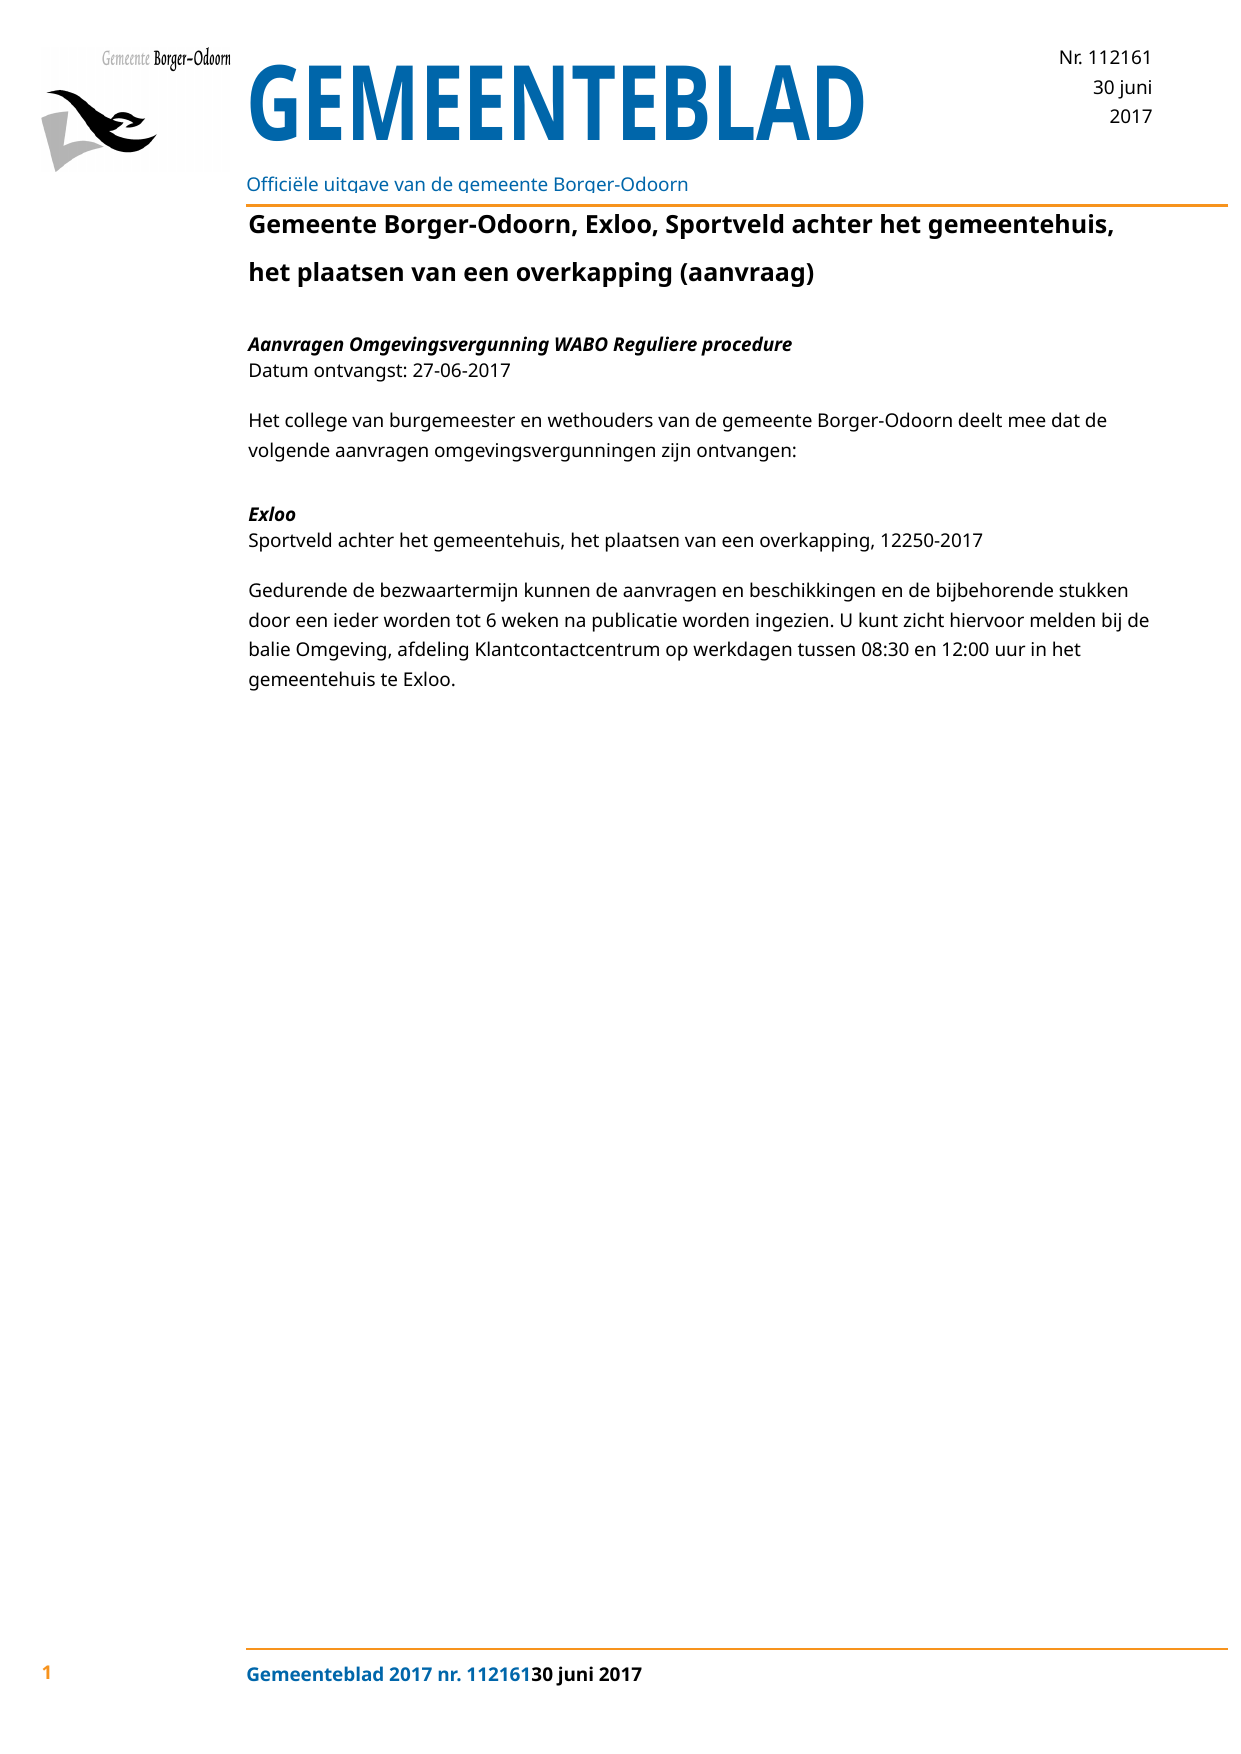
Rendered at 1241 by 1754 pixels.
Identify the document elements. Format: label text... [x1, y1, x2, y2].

text Gedurende de bezwaartermijn kunnen de aanvragen en beschikkingen en de bijbehorende stukken door een ieder worden tot 6 weken na publicatie worden ingezien. U kunt zicht hiervoor melden bij de balie Omgeving, afdeling Klantcontactcentrum op werkdagen tussen 08:30 en 12:00 uur in het gemeentehuis te Exloo. [248, 577, 1152, 692]
text Sportveld achter het gemeentehuis, het plaatsen van een overkapping, 12250-2017 [248, 527, 1152, 553]
text Gemeente Borger-Odoorn, Exloo, Sportveld achter het gemeentehuis, het plaatsen van een overkapping (aanvraag) [248, 207, 1152, 288]
picture [41, 47, 231, 172]
text Exloo [248, 501, 1152, 527]
text Aanvragen Omgevingsvergunning WABO Reguliere procedure [248, 331, 1152, 357]
text Datum ontvangst: 27-06-2017 [248, 357, 1152, 383]
text Het college van burgemeester en wethouders van de gemeente Borger-Odoorn deelt mee dat de volgende aanvragen omgevingsvergunningen zijn ontvangen: [248, 408, 1152, 463]
